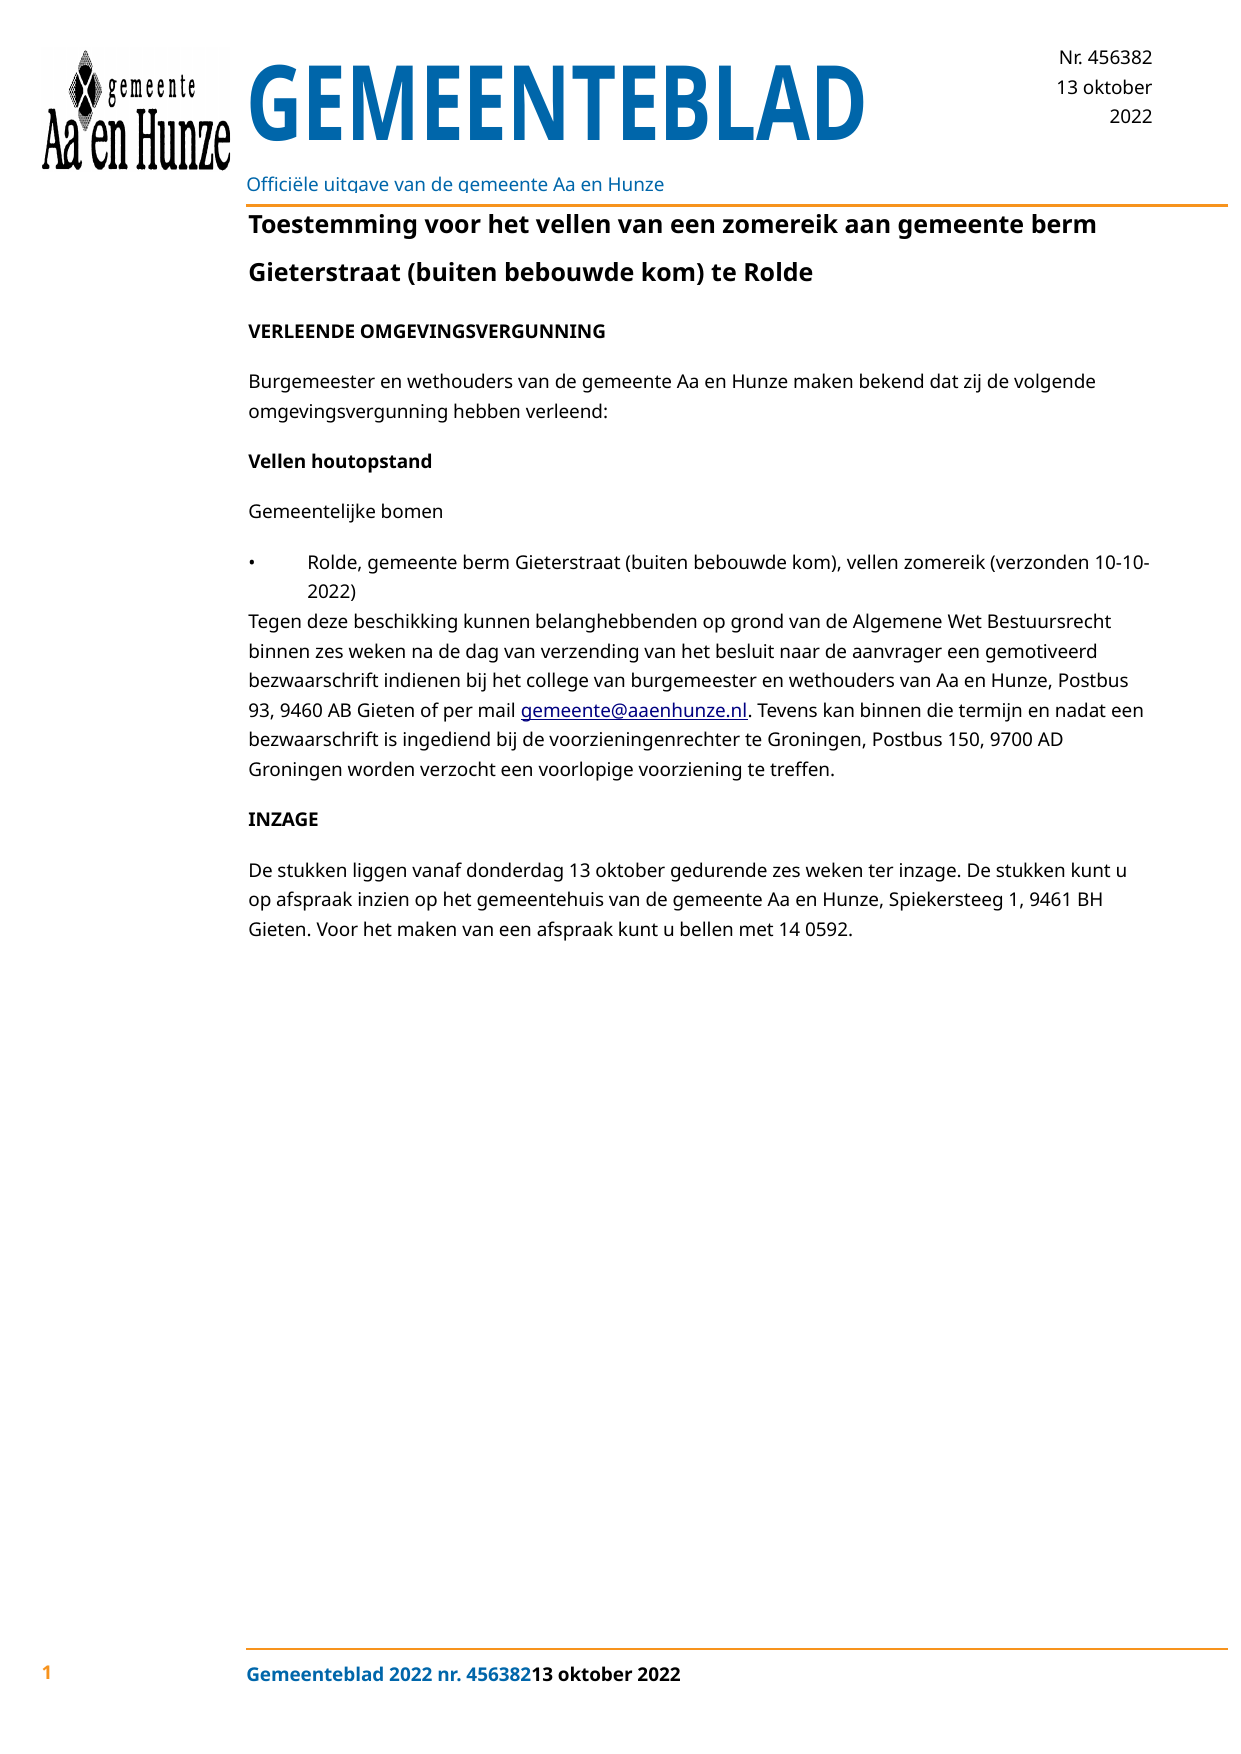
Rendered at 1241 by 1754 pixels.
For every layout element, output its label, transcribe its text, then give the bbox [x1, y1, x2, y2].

text Toestemming voor het vellen van een zomereik aan gemeente berm Gieterstraat (buiten bebouwde kom) te Rolde [248, 207, 1152, 288]
list Rolde, gemeente berm Gieterstraat (buiten bebouwde kom), vellen zomereik (verzonden 10-10-2022) [248, 549, 1152, 604]
text Tegen deze beschikking kunnen belanghebbenden op grond van de Algemene Wet Bestuursrecht binnen zes weken na de dag van verzending van het besluit naar de aanvrager een gemotiveerd bezwaarschrift indienen bij het college van burgemeester en wethouders van Aa en Hunze, Postbus 93, 9460 AB Gieten of per mail gemeente@aaenhunze.nl. Tevens kan binnen die termijn en nadat een bezwaarschrift is ingediend bij de voorzieningenrechter te Groningen, Postbus 150, 9700 AD Groningen worden verzocht een voorlopige voorziening te treffen. [248, 608, 1152, 782]
text VERLEENDE OMGEVINGSVERGUNNING [248, 318, 1152, 344]
picture [41, 47, 231, 172]
text INZAGE [248, 807, 1152, 832]
text Vellen houtopstand [248, 448, 1152, 474]
text Burgemeester en wethouders van de gemeente Aa en Hunze maken bekend dat zij de volgende omgevingsvergunning hebben verleend: [248, 368, 1152, 424]
text Gemeentelijke bomen [248, 499, 1152, 524]
text De stukken liggen vanaf donderdag 13 oktober gedurende zes weken ter inzage. De stukken kunt u op afspraak inzien op het gemeentehuis van de gemeente Aa en Hunze, Spiekersteeg 1, 9461 BH Gieten. Voor het maken van een afspraak kunt u bellen met 14 0592. [248, 857, 1152, 942]
